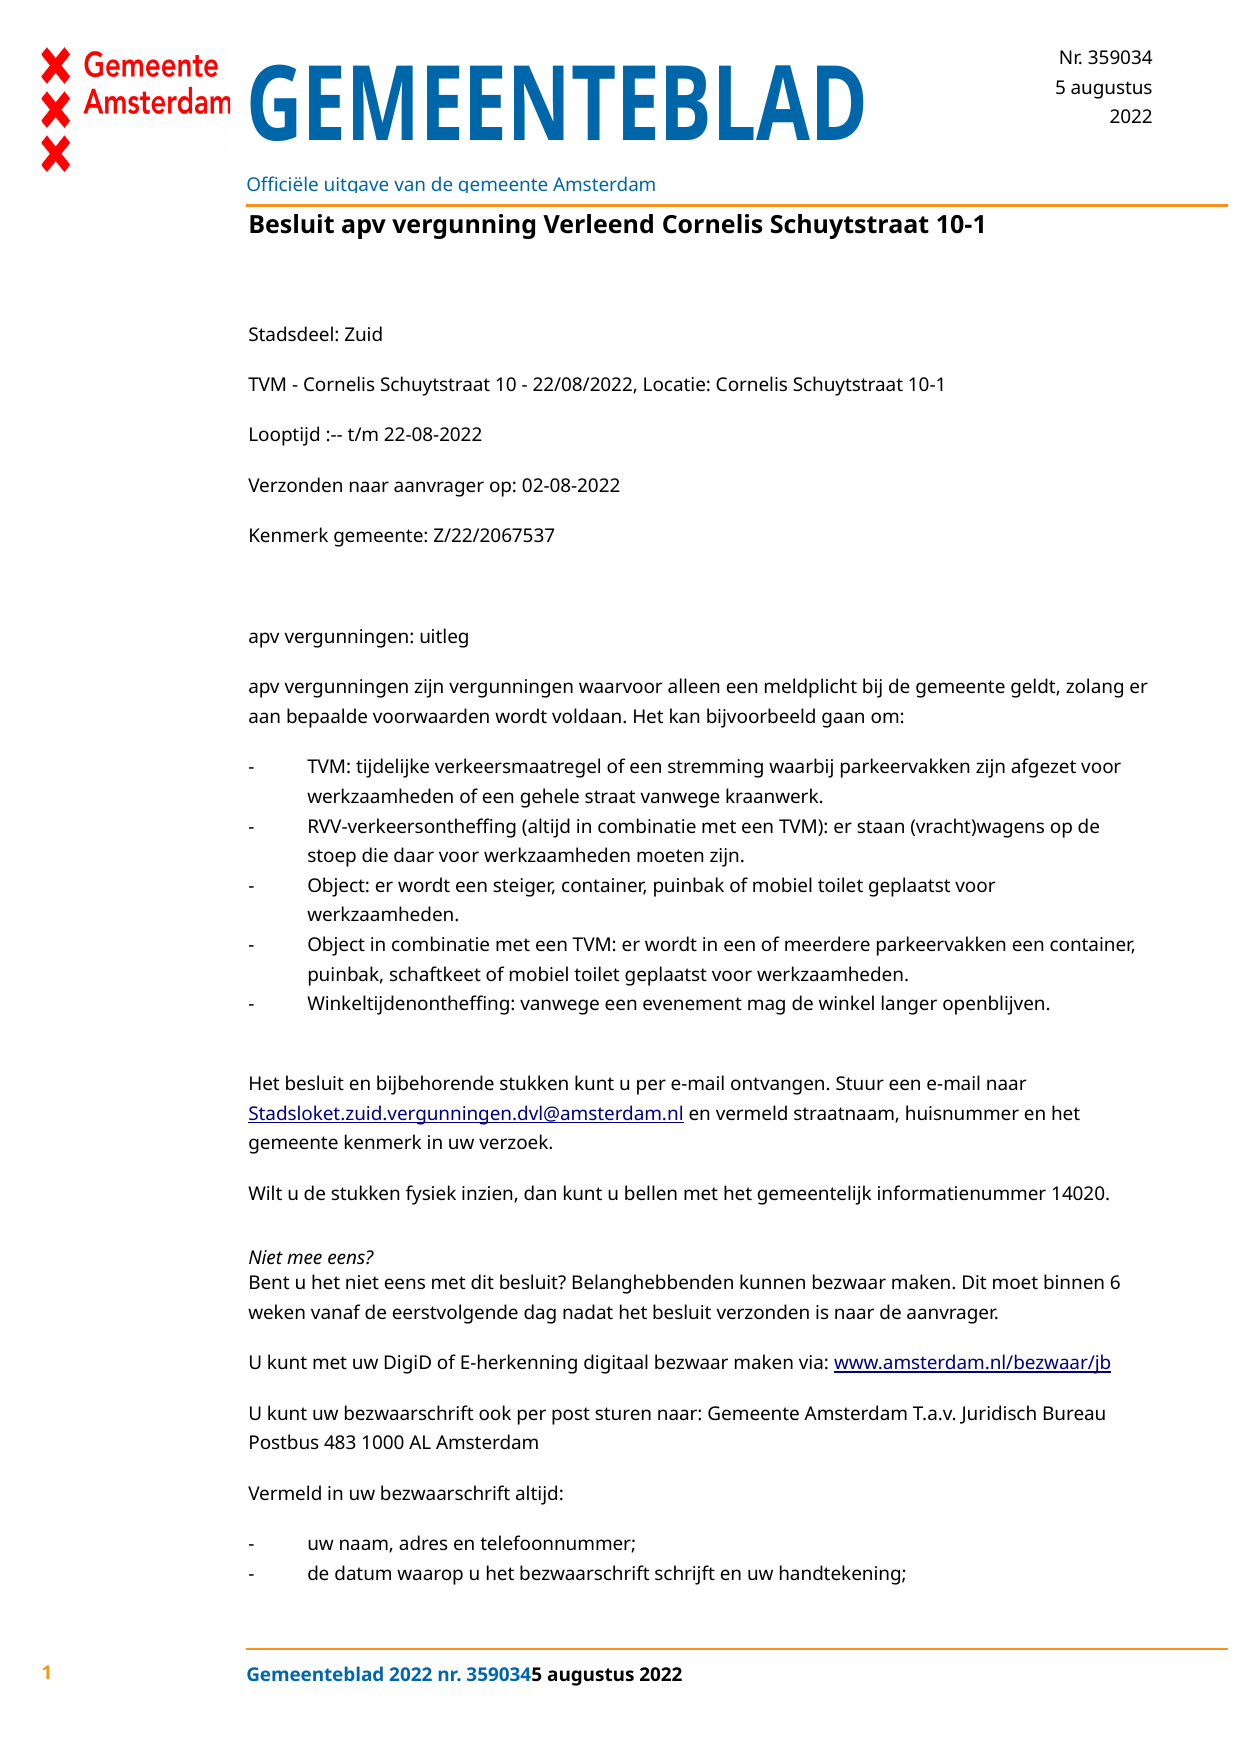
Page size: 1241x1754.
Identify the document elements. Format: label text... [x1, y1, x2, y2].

text Wilt u de stukken fysiek inzien, dan kunt u bellen met het gemeentelijk informatienummer 14020. [248, 1180, 1152, 1206]
text apv vergunningen: uitleg [248, 623, 1152, 649]
text TVM - Cornelis Schuytstraat 10 - 22/08/2022, Locatie: Cornelis Schuytstraat 10-1 [248, 371, 1152, 397]
text Verzonden naar aanvrager op: 02-08-2022 [248, 472, 1152, 498]
picture [41, 47, 231, 172]
list Winkeltijdenontheffing: vanwege een evenement mag de winkel langer openblijven. [248, 990, 1152, 1016]
list de datum waarop u het bezwaarschrift schrijft en uw handtekening; [248, 1560, 1152, 1586]
text Het besluit en bijbehorende stukken kunt u per e-mail ontvangen. Stuur een e-mail naar Stadsloket.zuid.vergunningen.dvl@amsterdam.nl en vermeld straatnaam, huisnummer en het gemeente kenmerk in uw verzoek. [248, 1070, 1152, 1155]
text Looptijd :-- t/m 22-08-2022 [248, 422, 1152, 447]
text Kenmerk gemeente: Z/22/2067537 [248, 522, 1152, 548]
text U kunt uw bezwaarschrift ook per post sturen naar: Gemeente Amsterdam T.a.v. Juridisch Bureau Postbus 483 1000 AL Amsterdam [248, 1400, 1152, 1455]
text apv vergunningen zijn vergunningen waarvoor alleen een meldplicht bij de gemeente geldt, zolang er aan bepaalde voorwaarden wordt voldaan. Het kan bijvoorbeeld gaan om: [248, 674, 1152, 729]
text Stadsdeel: Zuid [248, 321, 1152, 346]
text Bent u het niet eens met dit besluit? Belanghebbenden kunnen bezwaar maken. Dit moet binnen 6 weken vanaf de eerstvolgende dag nadat het besluit verzonden is naar de aanvrager. [248, 1269, 1152, 1325]
text Vermeld in uw bezwaarschrift altijd: [248, 1480, 1152, 1506]
text Besluit apv vergunning Verleend Cornelis Schuytstraat 10-1 [248, 207, 1152, 241]
list Object in combinatie met een TVM: er wordt in een of meerdere parkeervakken een container, puinbak, schaftkeet of mobiel toilet geplaatst voor werkzaamheden. [248, 931, 1152, 986]
text Niet mee eens? [248, 1244, 1152, 1269]
list RVV-verkeersontheffing (altijd in combinatie met een TVM): er staan (vracht)wagens op de stoep die daar voor werkzaamheden moeten zijn. [248, 813, 1152, 868]
list TVM: tijdelijke verkeersmaatregel of een stremming waarbij parkeervakken zijn afgezet voor werkzaamheden of een gehele straat vanwege kraanwerk. [248, 754, 1152, 809]
list Object: er wordt een steiger, container, puinbak of mobiel toilet geplaatst voor werkzaamheden. [248, 872, 1152, 927]
text U kunt met uw DigiD of E-herkenning digitaal bezwaar maken via: www.amsterdam.nl/bezwaar/jb [248, 1349, 1152, 1375]
list uw naam, adres en telefoonnummer; [248, 1530, 1152, 1556]
